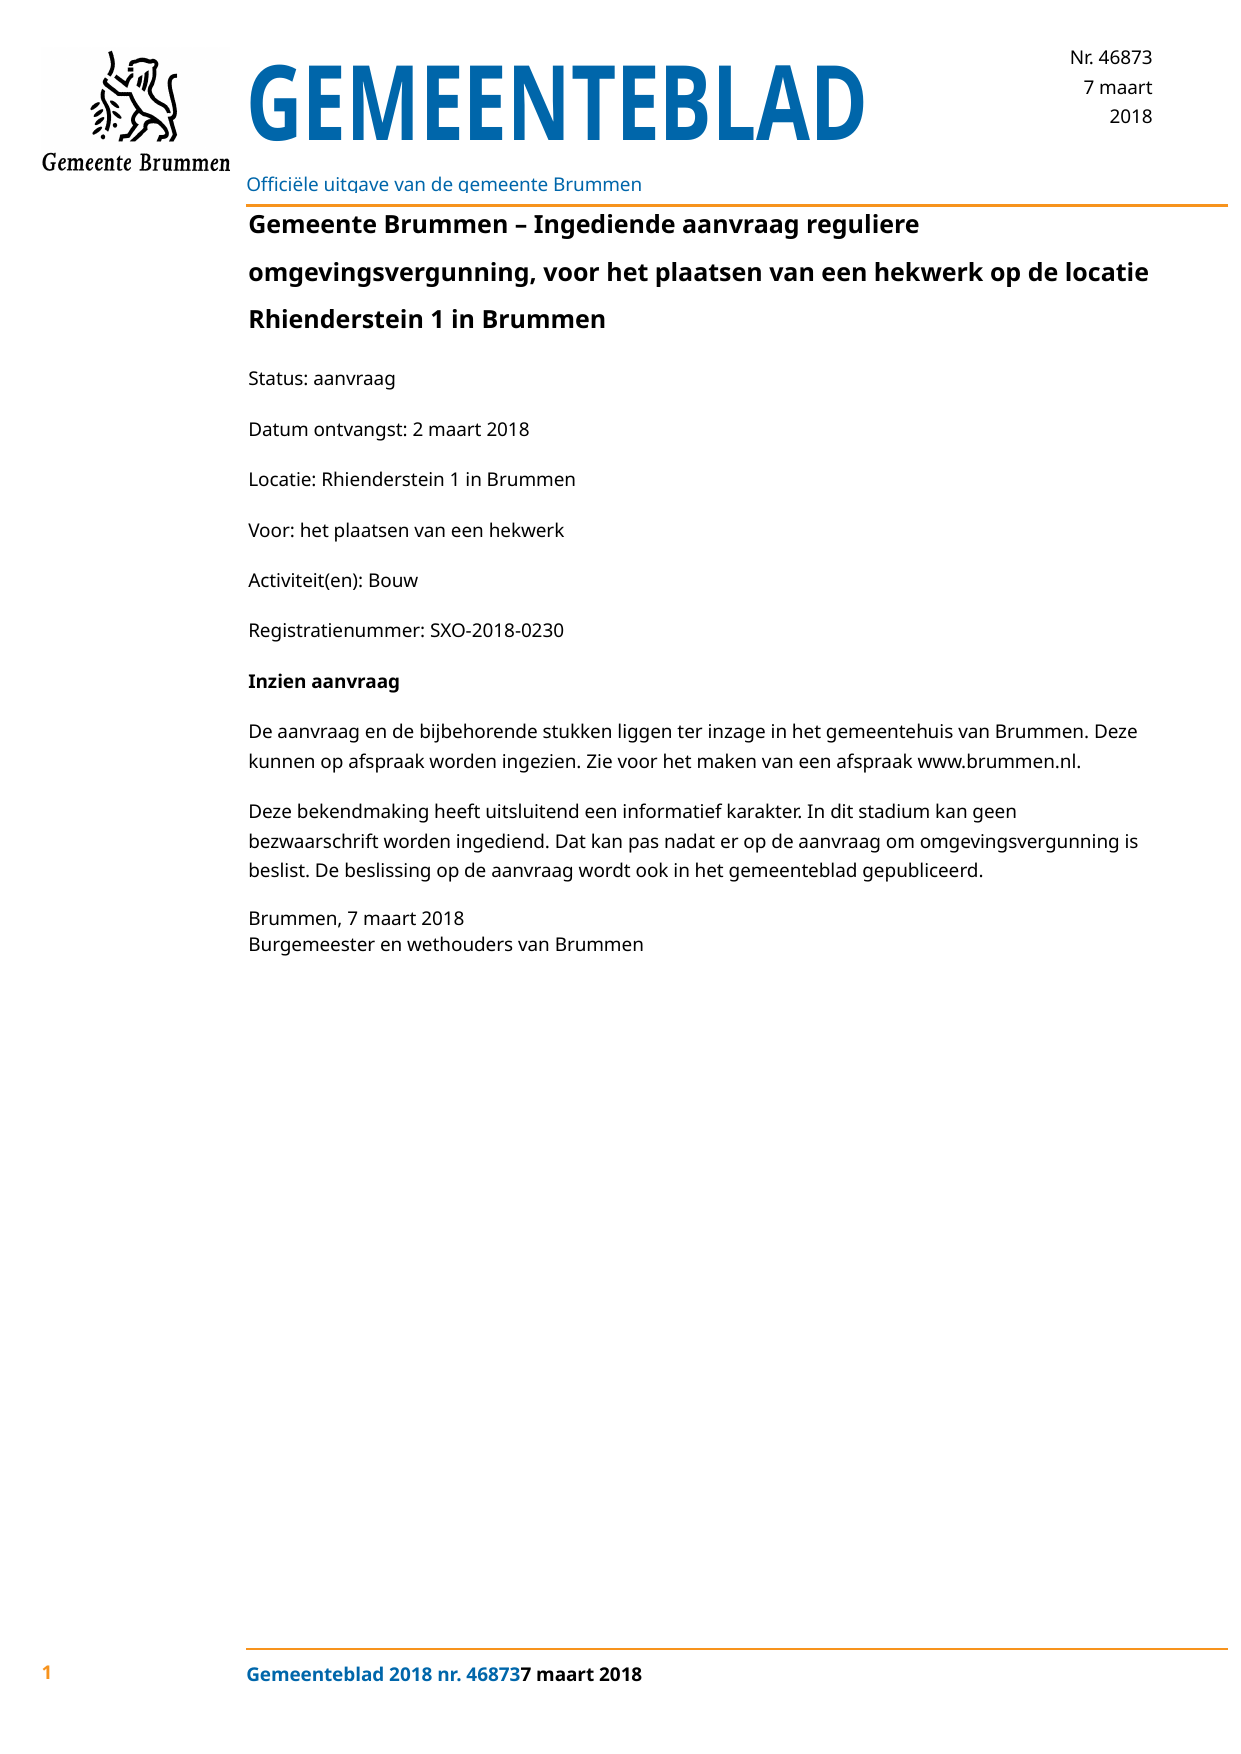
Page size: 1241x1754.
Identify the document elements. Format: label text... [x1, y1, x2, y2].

text Burgemeester en wethouders van Brummen [248, 931, 1152, 957]
text Datum ontvangst: 2 maart 2018 [248, 416, 1152, 442]
text Activiteit(en): Bouw [248, 567, 1152, 593]
text Locatie: Rhienderstein 1 in Brummen [248, 466, 1152, 492]
text De aanvraag en de bijbehorende stukken liggen ter inzage in het gemeentehuis van Brummen. Deze kunnen op afspraak worden ingezien. Zie voor het maken van een afspraak www.brummen.nl. [248, 718, 1152, 774]
text Inzien aanvraag [248, 668, 1152, 694]
text Deze bekendmaking heeft uitsluitend een informatief karakter. In dit stadium kan geen bezwaarschrift worden ingediend. Dat kan pas nadat er op de aanvraag om omgevingsvergunning is beslist. De beslissing op de aanvraag wordt ook in het gemeenteblad gepubliceerd. [248, 798, 1152, 883]
text Gemeente Brummen – Ingediende aanvraag reguliere omgevingsvergunning, voor het plaatsen van een hekwerk op de locatie Rhienderstein 1 in Brummen [248, 207, 1152, 336]
text Registratienummer: SXO-2018-0230 [248, 618, 1152, 643]
text Voor: het plaatsen van een hekwerk [248, 517, 1152, 542]
picture [41, 47, 231, 172]
text Brummen, 7 maart 2018 [248, 905, 1152, 931]
text Status: aanvraag [248, 366, 1152, 391]
